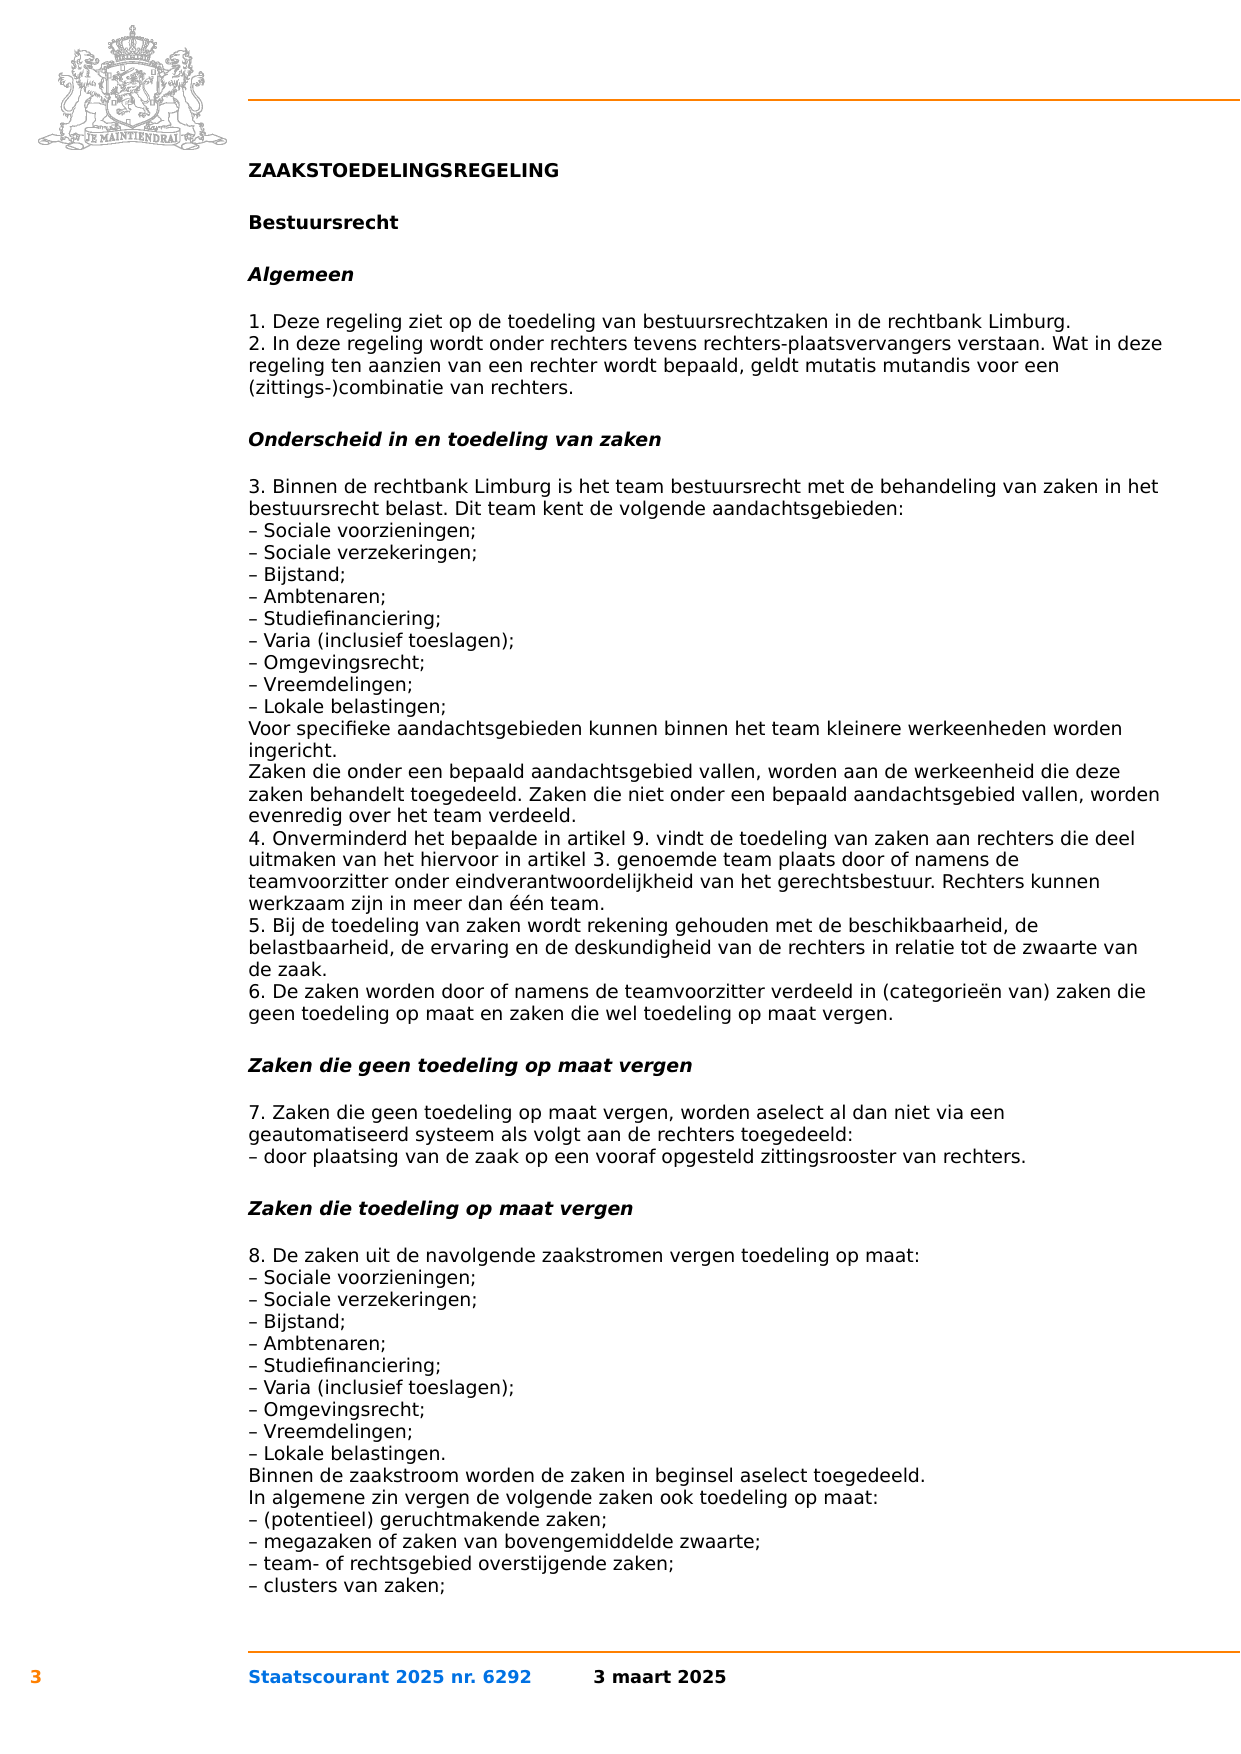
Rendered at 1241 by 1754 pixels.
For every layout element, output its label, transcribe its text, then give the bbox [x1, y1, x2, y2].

text – door plaatsing van de zaak op een vooraf opgesteld zittingsrooster van rechters. [248, 1146, 1163, 1168]
text – Sociale voorzieningen; [248, 1267, 1163, 1289]
subtitle Zaken die geen toedeling op maat vergen [248, 1055, 1163, 1077]
text 4. Onverminderd het bepaalde in artikel 9. vindt de toedeling van zaken aan rechters die deel uitmaken van het hiervoor in artikel 3. genoemde team plaats door of namens de teamvoorzitter onder eindverantwoordelijkheid van het gerechtsbestuur. Rechters kunnen werkzaam zijn in meer dan één team. [248, 827, 1163, 915]
text – Lokale belastingen. [248, 1443, 1163, 1465]
text – Omgevingsrecht; [248, 1399, 1163, 1421]
text – clusters van zaken; [248, 1575, 1163, 1597]
text – team- of rechtsgebied overstijgende zaken; [248, 1553, 1163, 1575]
text 2. In deze regeling wordt onder rechters tevens rechters-plaatsvervangers verstaan. Wat in deze regeling ten aanzien van een rechter wordt bepaald, geldt mutatis mutandis voor een (zittings-)combinatie van rechters. [248, 333, 1163, 399]
text 3. Binnen de rechtbank Limburg is het team bestuursrecht met de behandeling van zaken in het bestuursrecht belast. Dit team kent de volgende aandachtsgebieden: [248, 476, 1163, 520]
subtitle Algemeen [248, 264, 1163, 286]
text – Bijstand; [248, 1311, 1163, 1333]
subtitle Onderscheid in en toedeling van zaken [248, 429, 1163, 451]
text – Bijstand; [248, 564, 1163, 586]
text Zaken die onder een bepaald aandachtsgebied vallen, worden aan de werkeenheid die deze zaken behandelt toegedeeld. Zaken die niet onder een bepaald aandachtsgebied vallen, worden evenredig over het team verdeeld. [248, 761, 1163, 827]
text 5. Bij de toedeling van zaken wordt rekening gehouden met de beschikbaarheid, de belastbaarheid, de ervaring en de deskundigheid van de rechters in relatie tot de zwaarte van de zaak. [248, 915, 1163, 981]
text 1. Deze regeling ziet op de toedeling van bestuursrechtzaken in de rechtbank Limburg. [248, 311, 1163, 333]
subtitle Bestuursrecht [248, 212, 1163, 234]
text – (potentieel) geruchtmakende zaken; [248, 1509, 1163, 1531]
text – Sociale verzekeringen; [248, 542, 1163, 564]
subtitle ZAAKSTOEDELINGSREGELING [248, 160, 1163, 182]
text 8. De zaken uit de navolgende zaakstromen vergen toedeling op maat: [248, 1245, 1163, 1267]
text Binnen de zaakstroom worden de zaken in beginsel aselect toegedeeld. [248, 1465, 1163, 1487]
text – Sociale verzekeringen; [248, 1289, 1163, 1311]
text – Varia (inclusief toeslagen); [248, 629, 1163, 652]
text – Vreemdelingen; [248, 673, 1163, 696]
text – Studiefinanciering; [248, 1355, 1163, 1377]
text 6. De zaken worden door of namens de teamvoorzitter verdeeld in (categorieën van) zaken die geen toedeling op maat en zaken die wel toedeling op maat vergen. [248, 981, 1163, 1025]
text – Sociale voorzieningen; [248, 520, 1163, 542]
text – megazaken of zaken van bovengemiddelde zwaarte; [248, 1531, 1163, 1553]
text – Ambtenaren; [248, 1333, 1163, 1355]
text – Lokale belastingen; [248, 696, 1163, 717]
picture [38, 25, 227, 150]
text – Varia (inclusief toeslagen); [248, 1377, 1163, 1399]
text – Studiefinanciering; [248, 608, 1163, 629]
text In algemene zin vergen de volgende zaken ook toedeling op maat: [248, 1487, 1163, 1509]
text – Vreemdelingen; [248, 1421, 1163, 1443]
subtitle Zaken die toedeling op maat vergen [248, 1198, 1163, 1220]
text – Omgevingsrecht; [248, 652, 1163, 673]
text Voor specifieke aandachtsgebieden kunnen binnen het team kleinere werkeenheden worden ingericht. [248, 717, 1163, 761]
text – Ambtenaren; [248, 586, 1163, 608]
text 7. Zaken die geen toedeling op maat vergen, worden aselect al dan niet via een geautomatiseerd systeem als volgt aan de rechters toegedeeld: [248, 1102, 1163, 1146]
